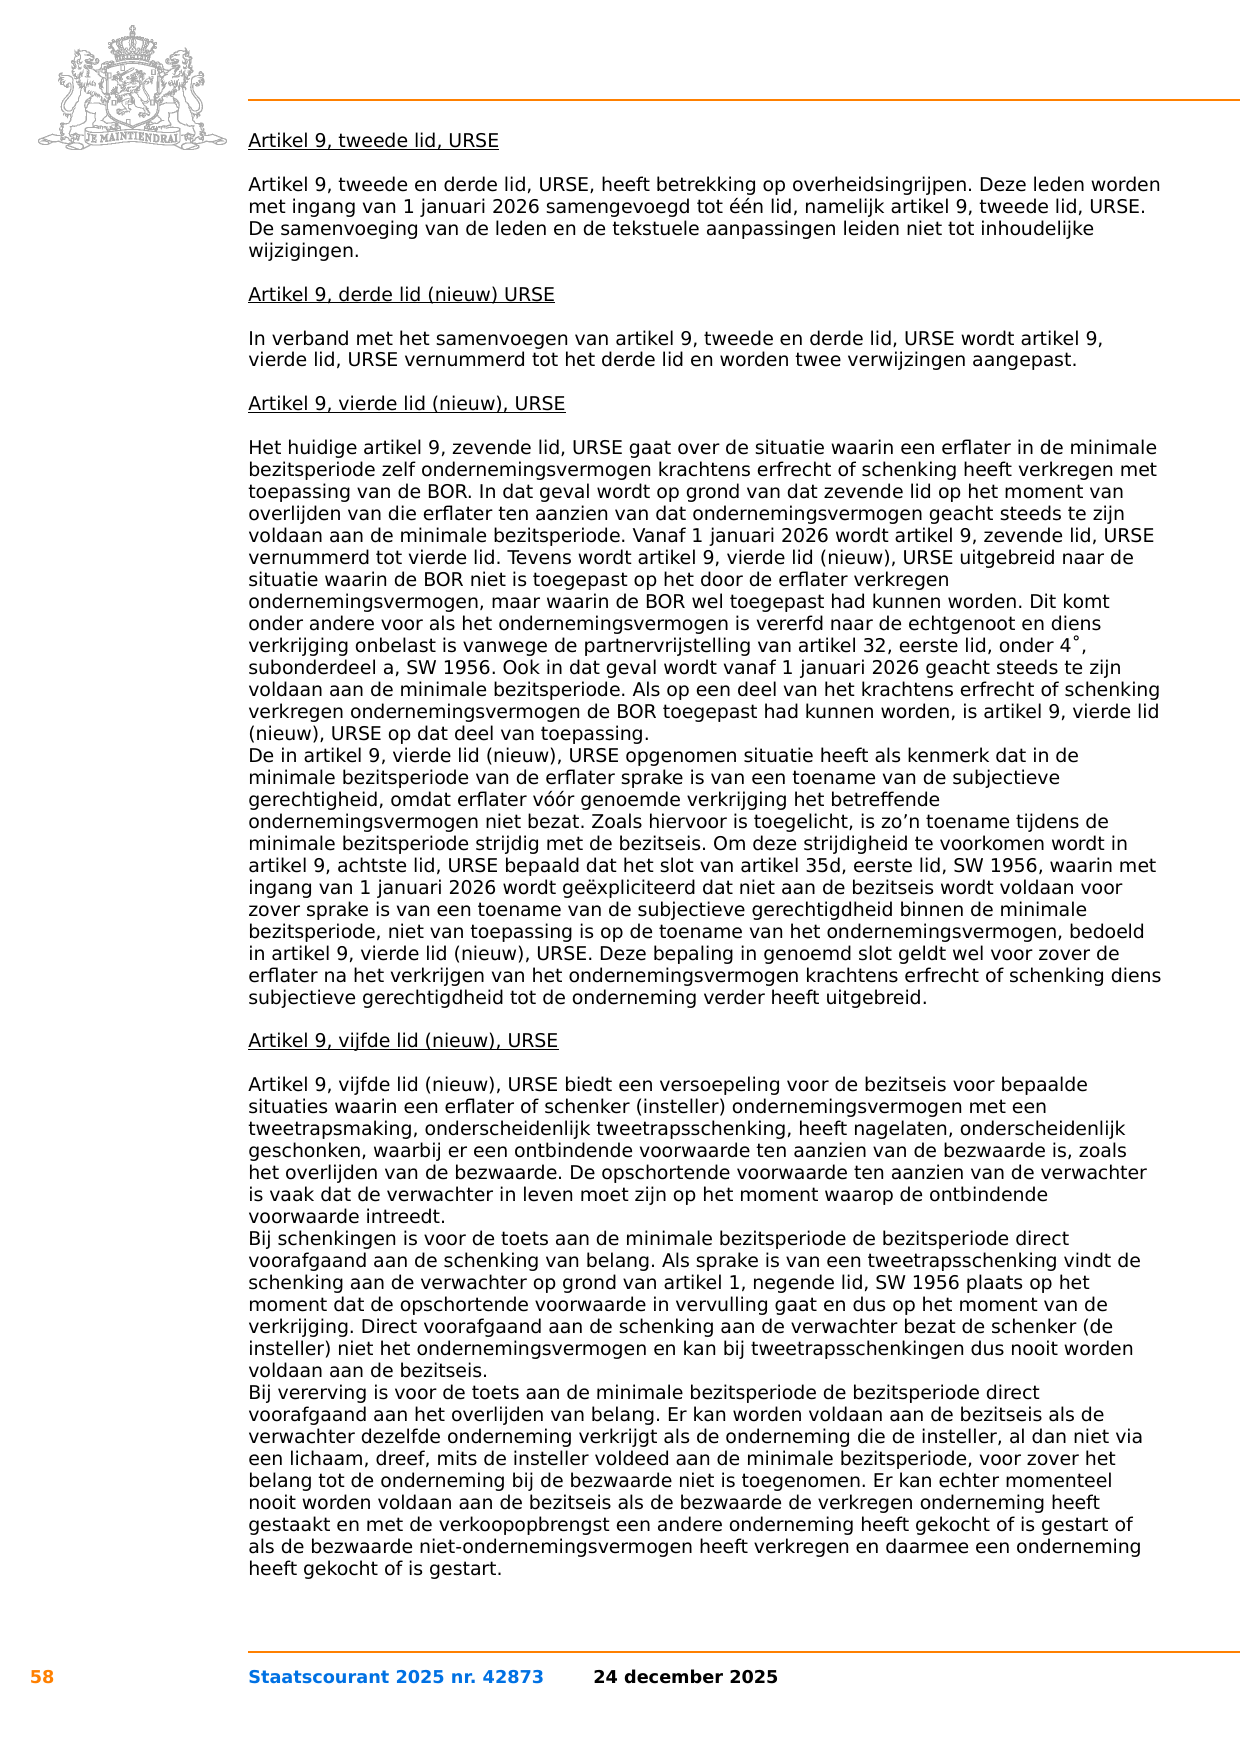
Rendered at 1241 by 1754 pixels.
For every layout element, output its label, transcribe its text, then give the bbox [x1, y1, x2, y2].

text De in artikel 9, vierde lid (nieuw), URSE opgenomen situatie heeft als kenmerk dat in de minimale bezitsperiode van de erflater sprake is van een toename van de subjectieve gerechtigheid, omdat erflater vóór genoemde verkrijging het betreffende ondernemingsvermogen niet bezat. Zoals hiervoor is toegelicht, is zo’n toename tijdens de minimale bezitsperiode strijdig met de bezitseis. Om deze strijdigheid te voorkomen wordt in artikel 9, achtste lid, URSE bepaald dat het slot van artikel 35d, eerste lid, SW 1956, waarin met ingang van 1 januari 2026 wordt geëxpliciteerd dat niet aan de bezitseis wordt voldaan voor zover sprake is van een toename van de subjectieve gerechtigdheid binnen de minimale bezitsperiode, niet van toepassing is op de toename van het ondernemingsvermogen, bedoeld in artikel 9, vierde lid (nieuw), URSE. Deze bepaling in genoemd slot geldt wel voor zover de erflater na het verkrijgen van het ondernemingsvermogen krachtens erfrecht of schenking diens subjectieve gerechtigdheid tot de onderneming verder heeft uitgebreid. [248, 745, 1163, 1008]
text Bij vererving is voor de toets aan de minimale bezitsperiode de bezitsperiode direct voorafgaand aan het overlijden van belang. Er kan worden voldaan aan de bezitseis als de verwachter dezelfde onderneming verkrijgt als de onderneming die de insteller, al dan niet via een lichaam, dreef, mits de insteller voldeed aan de minimale bezitsperiode, voor zover het belang tot de onderneming bij de bezwaarde niet is toegenomen. Er kan echter momenteel nooit worden voldaan aan de bezitseis als de bezwaarde de verkregen onderneming heeft gestaakt en met de verkoopopbrengst een andere onderneming heeft gekocht of is gestart of als de bezwaarde niet-ondernemingsvermogen heeft verkregen en daarmee een onderneming heeft gekocht of is gestart. [248, 1382, 1163, 1580]
text Het huidige artikel 9, zevende lid, URSE gaat over de situatie waarin een erflater in de minimale bezitsperiode zelf ondernemingsvermogen krachtens erfrecht of schenking heeft verkregen met toepassing van de BOR. In dat geval wordt op grond van dat zevende lid op het moment van overlijden van die erflater ten aanzien van dat ondernemingsvermogen geacht steeds te zijn voldaan aan de minimale bezitsperiode. Vanaf 1 januari 2026 wordt artikel 9, zevende lid, URSE vernummerd tot vierde lid. Tevens wordt artikel 9, vierde lid (nieuw), URSE uitgebreid naar de situatie waarin de BOR niet is toegepast op het door de erflater verkregen ondernemingsvermogen, maar waarin de BOR wel toegepast had kunnen worden. Dit komt onder andere voor als het ondernemingsvermogen is vererfd naar de echtgenoot en diens verkrijging onbelast is vanwege de partnervrijstelling van artikel 32, eerste lid, onder 4˚, subonderdeel a, SW 1956. Ook in dat geval wordt vanaf 1 januari 2026 geacht steeds te zijn voldaan aan de minimale bezitsperiode. Als op een deel van het krachtens erfrecht of schenking verkregen ondernemingsvermogen de BOR toegepast had kunnen worden, is artikel 9, vierde lid (nieuw), URSE op dat deel van toepassing. [248, 437, 1163, 745]
text In verband met het samenvoegen van artikel 9, tweede en derde lid, URSE wordt artikel 9, vierde lid, URSE vernummerd tot het derde lid en worden twee verwijzingen aangepast. [248, 327, 1163, 371]
text Artikel 9, vijfde lid (nieuw), URSE biedt een versoepeling voor de bezitseis voor bepaalde situaties waarin een erflater of schenker (insteller) ondernemingsvermogen met een tweetrapsmaking, onderscheidenlijk tweetrapsschenking, heeft nagelaten, onderscheidenlijk geschonken, waarbij er een ontbindende voorwaarde ten aanzien van de bezwaarde is, zoals het overlijden van de bezwaarde. De opschortende voorwaarde ten aanzien van de verwachter is vaak dat de verwachter in leven moet zijn op het moment waarop de ontbindende voorwaarde intreedt. [248, 1074, 1163, 1228]
text Bij schenkingen is voor de toets aan de minimale bezitsperiode de bezitsperiode direct voorafgaand aan de schenking van belang. Als sprake is van een tweetrapsschenking vindt de schenking aan de verwachter op grond van artikel 1, negende lid, SW 1956 plaats op het moment dat de opschortende voorwaarde in vervulling gaat en dus op het moment van de verkrijging. Direct voorafgaand aan de schenking aan de verwachter bezat de schenker (de insteller) niet het ondernemingsvermogen en kan bij tweetrapsschenkingen dus nooit worden voldaan aan de bezitseis. [248, 1228, 1163, 1382]
subtitle Artikel 9, vijfde lid (nieuw), URSE [248, 1030, 1163, 1052]
text Artikel 9, tweede en derde lid, URSE, heeft betrekking op overheidsingrijpen. Deze leden worden met ingang van 1 januari 2026 samengevoegd tot één lid, namelijk artikel 9, tweede lid, URSE. De samenvoeging van de leden en de tekstuele aanpassingen leiden niet tot inhoudelijke wijzigingen. [248, 174, 1163, 262]
picture [38, 25, 227, 150]
subtitle Artikel 9, vierde lid (nieuw), URSE [248, 393, 1163, 415]
subtitle Artikel 9, tweede lid, URSE [248, 130, 1163, 152]
subtitle Artikel 9, derde lid (nieuw) URSE [248, 283, 1163, 306]
